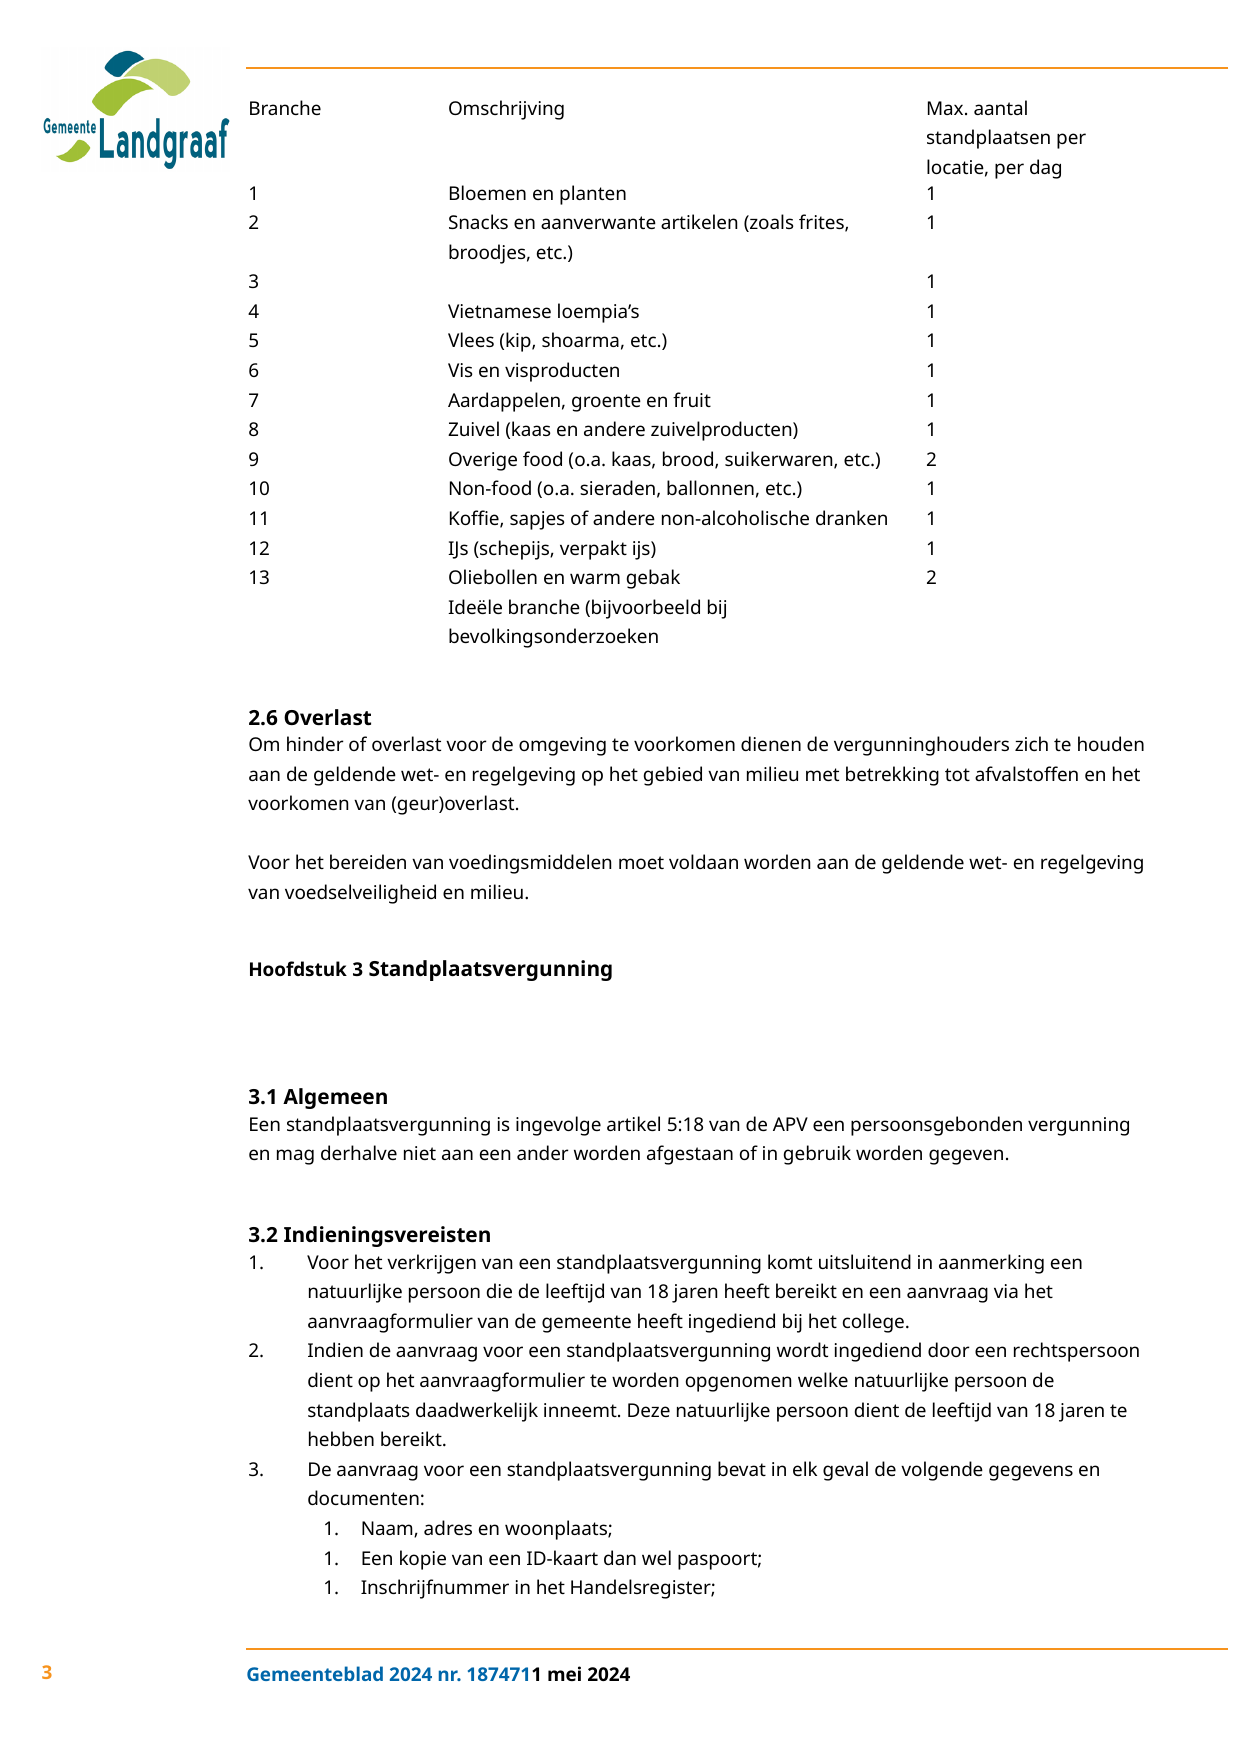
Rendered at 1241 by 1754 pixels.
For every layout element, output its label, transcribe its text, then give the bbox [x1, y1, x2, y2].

text Hoofdstuk 3 Standplaatsvergunning [248, 954, 1152, 983]
picture [41, 47, 231, 172]
list Inschrijfnummer in het Handelsregister; [323, 1574, 1152, 1600]
table_cell Bloemen en planten Snacks en aanverwante artikelen (zoals frites, broodjes, etc.) Vietnamese loempia’s Vlees (kip, shoarma, etc.) Vis en visproducten Aardappelen, groente en fruit Zuivel (kaas en andere zuivelproducten) Overige food (o.a. kaas, brood, suikerwaren, etc.) Non-food (o.a. sieraden, ballonnen, etc.) Koffie, sapjes of andere non-alcoholische dranken IJs (schepijs, verpakt ijs) Oliebollen en warm gebak Ideële branche (bijvoorbeeld bij bevolkingsonderzoeken [448, 180, 926, 649]
text 3.2 Indieningsvereisten [248, 1221, 1152, 1249]
table_header Max. aantal standplaatsen per locatie, per dag [926, 95, 1152, 180]
list Voor het verkrijgen van een standplaatsvergunning komt uitsluitend in aanmerking een natuurlijke persoon die de leeftijd van 18 jaren heeft bereikt en een aanvraag via het aanvraagformulier van de gemeente heeft ingediend bij het college. [248, 1249, 1152, 1334]
text Voor het bereiden van voedingsmiddelen moet voldaan worden aan de geldende wet- en regelgeving van voedselveiligheid en milieu. [248, 849, 1152, 905]
text 3.1 Algemeen [248, 1082, 1152, 1111]
list Een kopie van een ID-kaart dan wel paspoort; [323, 1545, 1152, 1571]
table_header Branche [248, 95, 448, 180]
list De aanvraag voor een standplaatsvergunning bevat in elk geval de volgende gegevens en documenten: [248, 1456, 1152, 1511]
list Naam, adres en woonplaats; [323, 1515, 1152, 1541]
table_cell 1 2 3 4 5 6 7 8 9 10 11 12 13 [248, 180, 448, 649]
text 2.6 Overlast [248, 703, 1152, 731]
text Om hinder of overlast voor de omgeving te voorkomen dienen de vergunninghouders zich te houden aan de geldende wet- en regelgeving op het gebied van milieu met betrekking tot afvalstoffen en het voorkomen van (geur)overlast. [248, 731, 1152, 816]
list Indien de aanvraag voor een standplaatsvergunning wordt ingediend door een rechtspersoon dient op het aanvraagformulier te worden opgenomen welke natuurlijke persoon de standplaats daadwerkelijk inneemt. Deze natuurlijke persoon dient de leeftijd van 18 jaren te hebben bereikt. [248, 1338, 1152, 1452]
text Een standplaatsvergunning is ingevolge artikel 5:18 van de APV een persoonsgebonden vergunning en mag derhalve niet aan een ander worden afgestaan of in gebruik worden gegeven. [248, 1111, 1152, 1166]
table_cell 1 1 1 1 1 1 1 1 2 1 1 1 2 [926, 180, 1152, 649]
table_header Omschrijving [448, 95, 926, 180]
